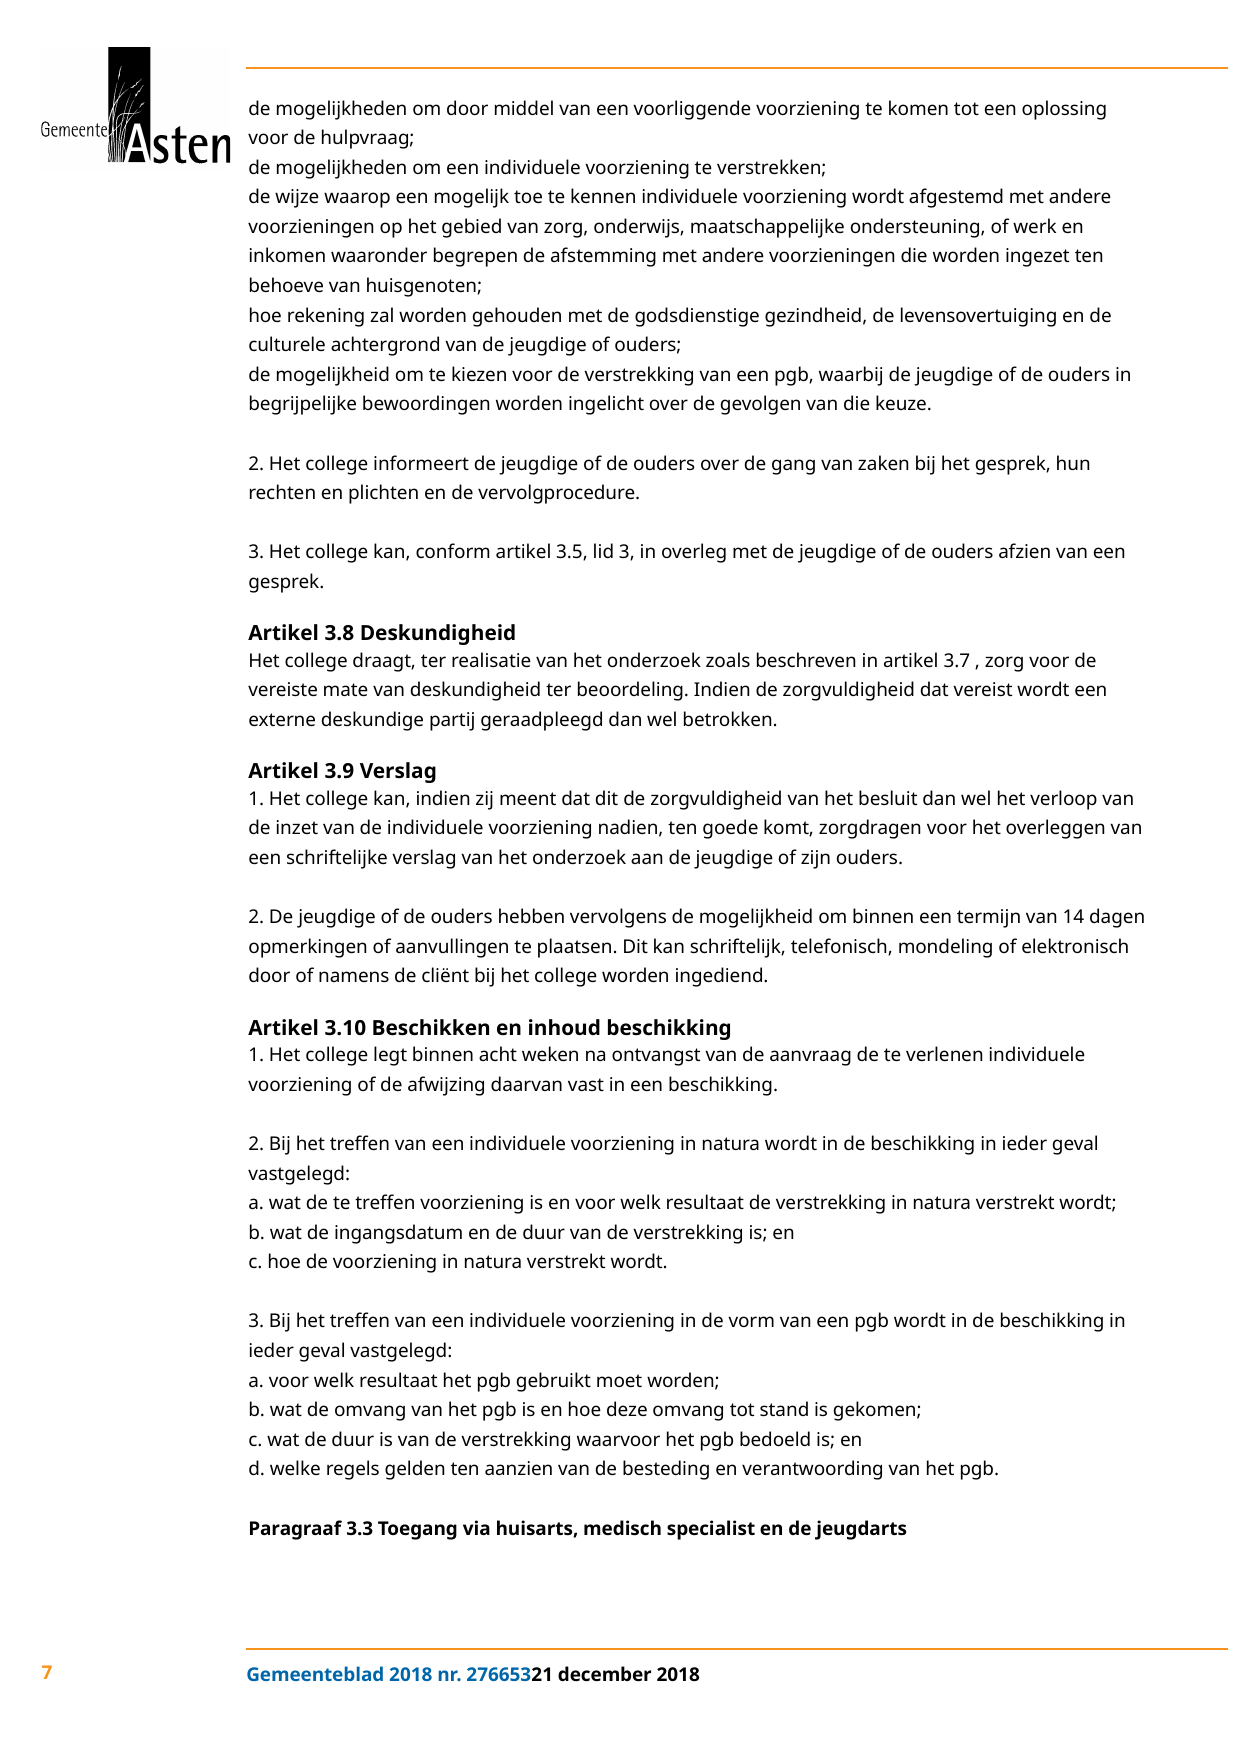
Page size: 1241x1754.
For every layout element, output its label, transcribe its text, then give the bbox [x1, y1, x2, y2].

text 3. Het college kan, conform artikel 3.5, lid 3, in overleg met de jeugdige of de ouders afzien van een gesprek. [248, 538, 1152, 594]
text Artikel 3.9 Verslag [248, 757, 1152, 785]
text c. hoe de voorziening in natura verstrekt wordt. [248, 1248, 1152, 1274]
text 2. De jeugdige of de ouders hebben vervolgens de mogelijkheid om binnen een termijn van 14 dagen opmerkingen of aanvullingen te plaatsen. Dit kan schriftelijk, telefonisch, mondeling of elektronisch door of namens de cliënt bij het college worden ingediend. [248, 903, 1152, 988]
text 1. Het college legt binnen acht weken na ontvangst van de aanvraag de te verlenen individuele voorziening of de afwijzing daarvan vast in een beschikking. [248, 1041, 1152, 1097]
text b. wat de omvang van het pgb is en hoe deze omvang tot stand is gekomen; [248, 1396, 1152, 1422]
text Artikel 3.8 Deskundigheid [248, 618, 1152, 647]
text a. wat de te treffen voorziening is en voor welk resultaat de verstrekking in natura verstrekt wordt; [248, 1189, 1152, 1215]
text a. voor welk resultaat het pgb gebruikt moet worden; [248, 1367, 1152, 1392]
text de mogelijkheid om te kiezen voor de verstrekking van een pgb, waarbij de jeugdige of de ouders in begrijpelijke bewoordingen worden ingelicht over de gevolgen van die keuze. [248, 361, 1152, 416]
text Artikel 3.10 Beschikken en inhoud beschikking [248, 1013, 1152, 1041]
text de mogelijkheden om door middel van een voorliggende voorziening te komen tot een oplossing voor de hulpvraag; [248, 95, 1152, 150]
text hoe rekening zal worden gehouden met de godsdienstige gezindheid, de levensovertuiging en de culturele achtergrond van de jeugdige of ouders; [248, 302, 1152, 357]
text 2. Het college informeert de jeugdige of de ouders over de gang van zaken bij het gesprek, hun rechten en plichten en de vervolgprocedure. [248, 450, 1152, 505]
text Paragraaf 3.3 Toegang via huisarts, medisch specialist en de jeugdarts [248, 1515, 1152, 1540]
text de wijze waarop een mogelijk toe te kennen individuele voorziening wordt afgestemd met andere voorzieningen op het gebied van zorg, onderwijs, maatschappelijke ondersteuning, of werk en inkomen waaronder begrepen de afstemming met andere voorzieningen die worden ingezet ten behoeve van huisgenoten; [248, 183, 1152, 298]
text 3. Bij het treffen van een individuele voorziening in de vorm van een pgb wordt in de beschikking in ieder geval vastgelegd: [248, 1308, 1152, 1363]
text Het college draagt, ter realisatie van het onderzoek zoals beschreven in artikel 3.7 , zorg voor de vereiste mate van deskundigheid ter beoordeling. Indien de zorgvuldigheid dat vereist wordt een externe deskundige partij geraadpleegd dan wel betrokken. [248, 647, 1152, 732]
text d. welke regels gelden ten aanzien van de besteding en verantwoording van het pgb. [248, 1456, 1152, 1481]
text 2. Bij het treffen van een individuele voorziening in natura wordt in de beschikking in ieder geval vastgelegd: [248, 1130, 1152, 1185]
picture [41, 47, 231, 172]
text de mogelijkheden om een individuele voorziening te verstrekken; [248, 154, 1152, 180]
text b. wat de ingangsdatum en de duur van de verstrekking is; en [248, 1219, 1152, 1244]
text c. wat de duur is van de verstrekking waarvoor het pgb bedoeld is; en [248, 1426, 1152, 1452]
text 1. Het college kan, indien zij meent dat dit de zorgvuldigheid van het besluit dan wel het verloop van de inzet van de individuele voorziening nadien, ten goede komt, zorgdragen voor het overleggen van een schriftelijke verslag van het onderzoek aan de jeugdige of zijn ouders. [248, 785, 1152, 870]
